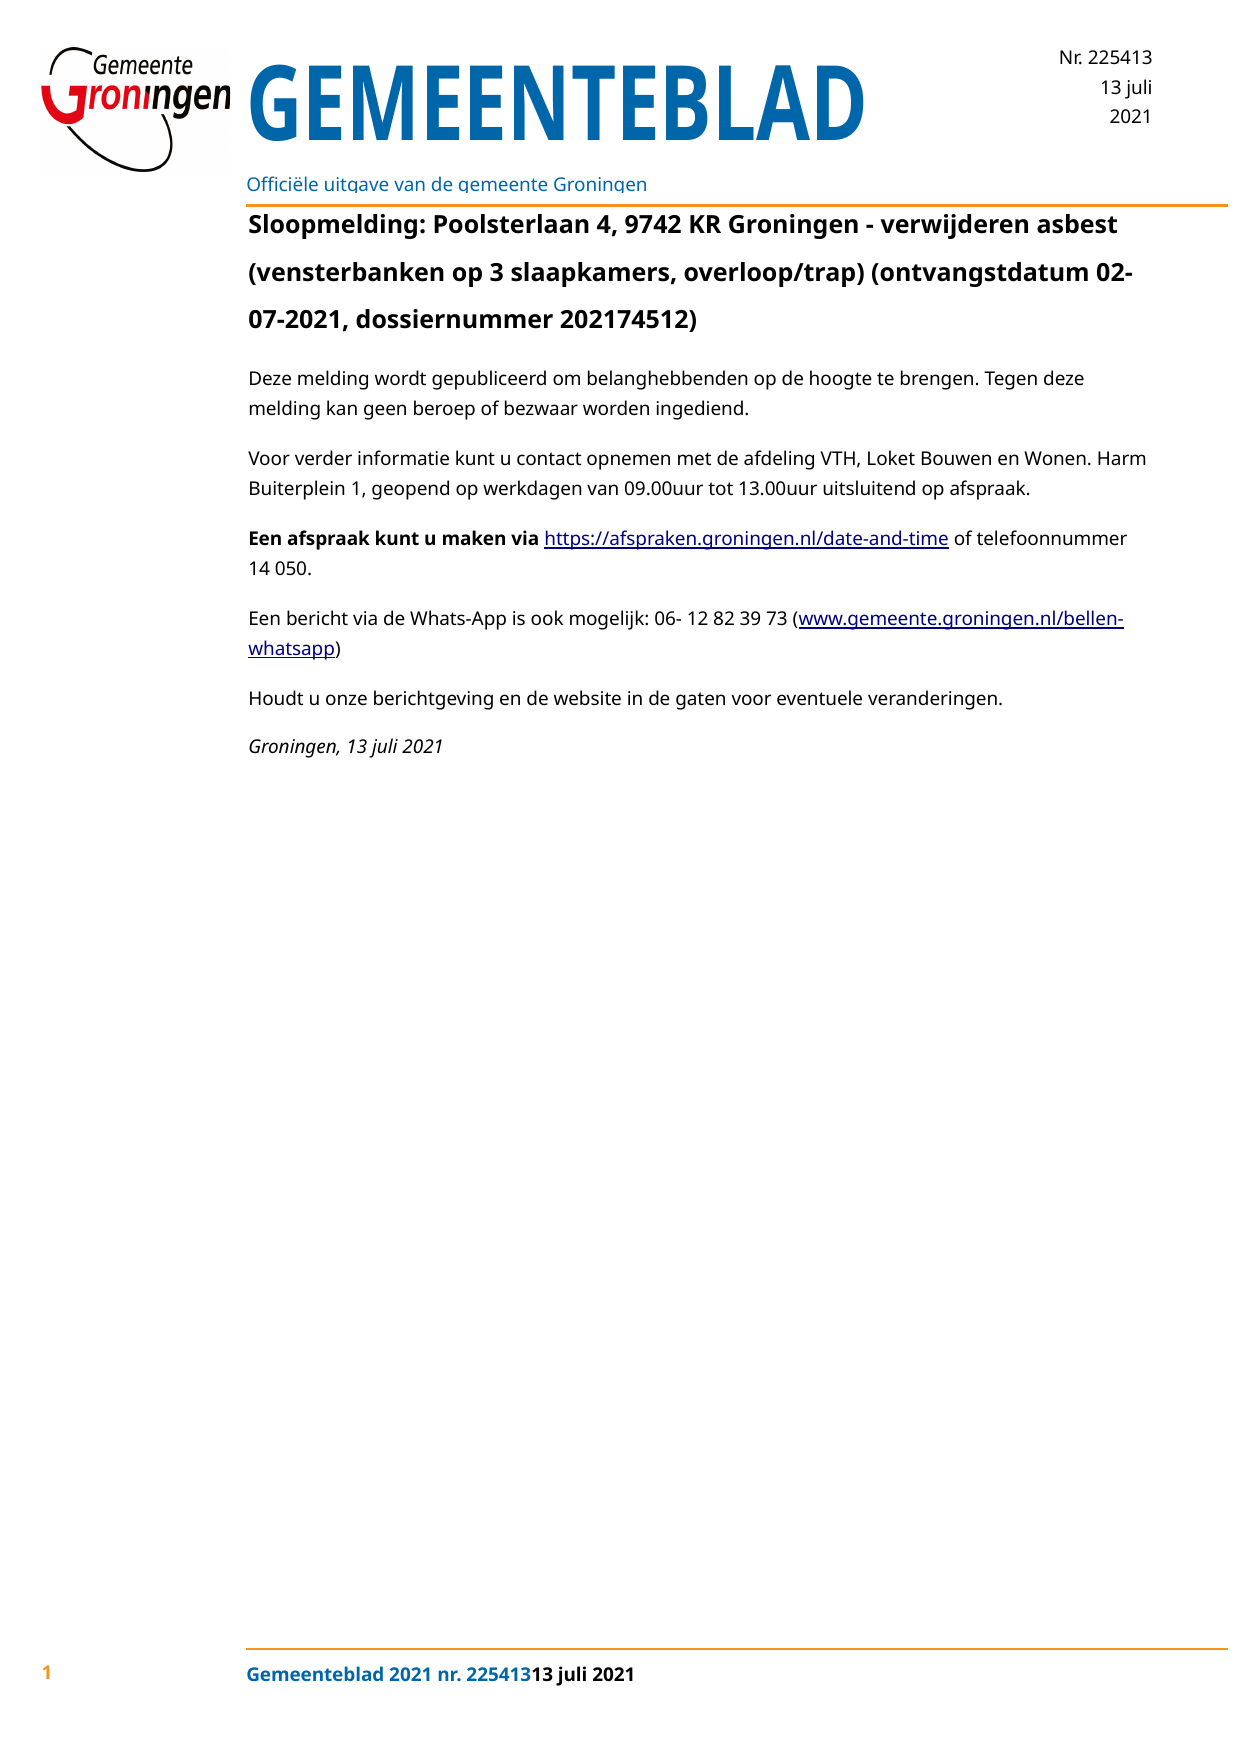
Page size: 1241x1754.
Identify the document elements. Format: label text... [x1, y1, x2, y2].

text Een bericht via de Whats-App is ook mogelijk: 06- 12 82 39 73 (www.gemeente.groningen.nl/bellen-whatsapp) [248, 606, 1152, 661]
text Deze melding wordt gepubliceerd om belanghebbenden op de hoogte te brengen. Tegen deze melding kan geen beroep of bezwaar worden ingediend. [248, 366, 1152, 421]
text Een afspraak kunt u maken via https://afspraken.groningen.nl/date-and-time of telefoonnummer 14 050. [248, 526, 1152, 581]
text Sloopmelding: Poolsterlaan 4, 9742 KR Groningen - verwijderen asbest (vensterbanken op 3 slaapkamers, overloop/trap) (ontvangstdatum 02-07-2021, dossiernummer 202174512) [248, 207, 1152, 336]
picture [41, 47, 231, 172]
text Voor verder informatie kunt u contact opnemen met de afdeling VTH, Loket Bouwen en Wonen. Harm Buiterplein 1, geopend op werkdagen van 09.00uur tot 13.00uur uitsluitend op afspraak. [248, 446, 1152, 501]
text Groningen, 13 juli 2021 [248, 733, 1152, 759]
text Houdt u onze berichtgeving en de website in de gaten voor eventuele veranderingen. [248, 686, 1152, 711]
